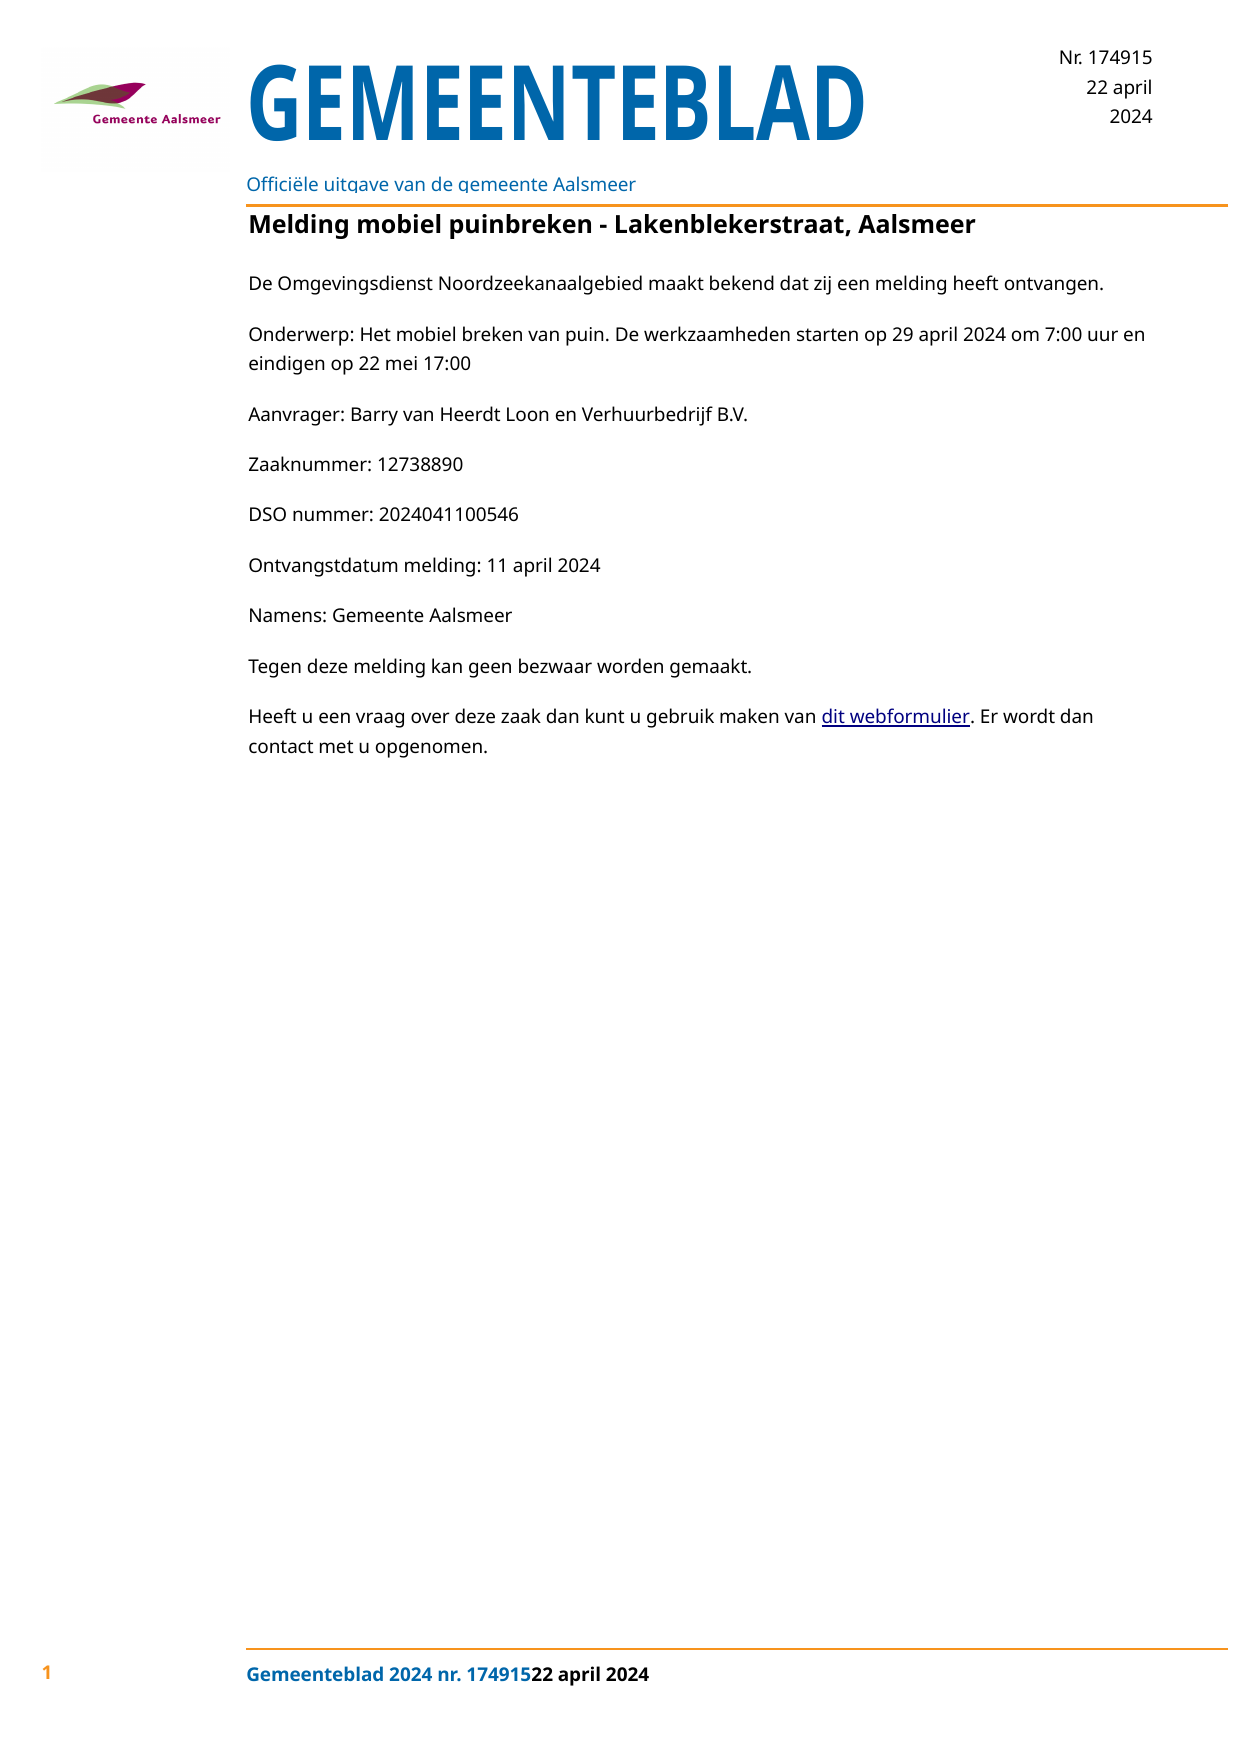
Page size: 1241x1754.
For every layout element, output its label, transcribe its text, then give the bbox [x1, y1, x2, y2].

text Heeft u een vraag over deze zaak dan kunt u gebruik maken van dit webformulier. Er wordt dan contact met u opgenomen. [248, 703, 1152, 758]
text Zaaknummer: 12738890 [248, 451, 1152, 477]
text Aanvrager: Barry van Heerdt Loon en Verhuurbedrijf B.V. [248, 401, 1152, 426]
text Ontvangstdatum melding: 11 april 2024 [248, 552, 1152, 578]
picture [41, 47, 231, 172]
text DSO nummer: 2024041100546 [248, 502, 1152, 527]
text De Omgevingsdienst Noordzeekanaalgebied maakt bekend dat zij een melding heeft ontvangen. [248, 270, 1152, 296]
text Namens: Gemeente Aalsmeer [248, 602, 1152, 628]
text Melding mobiel puinbreken - Lakenblekerstraat, Aalsmeer [248, 207, 1152, 241]
text Onderwerp: Het mobiel breken van puin. De werkzaamheden starten op 29 april 2024 om 7:00 uur en eindigen op 22 mei 17:00 [248, 321, 1152, 376]
text Tegen deze melding kan geen bezwaar worden gemaakt. [248, 653, 1152, 678]
